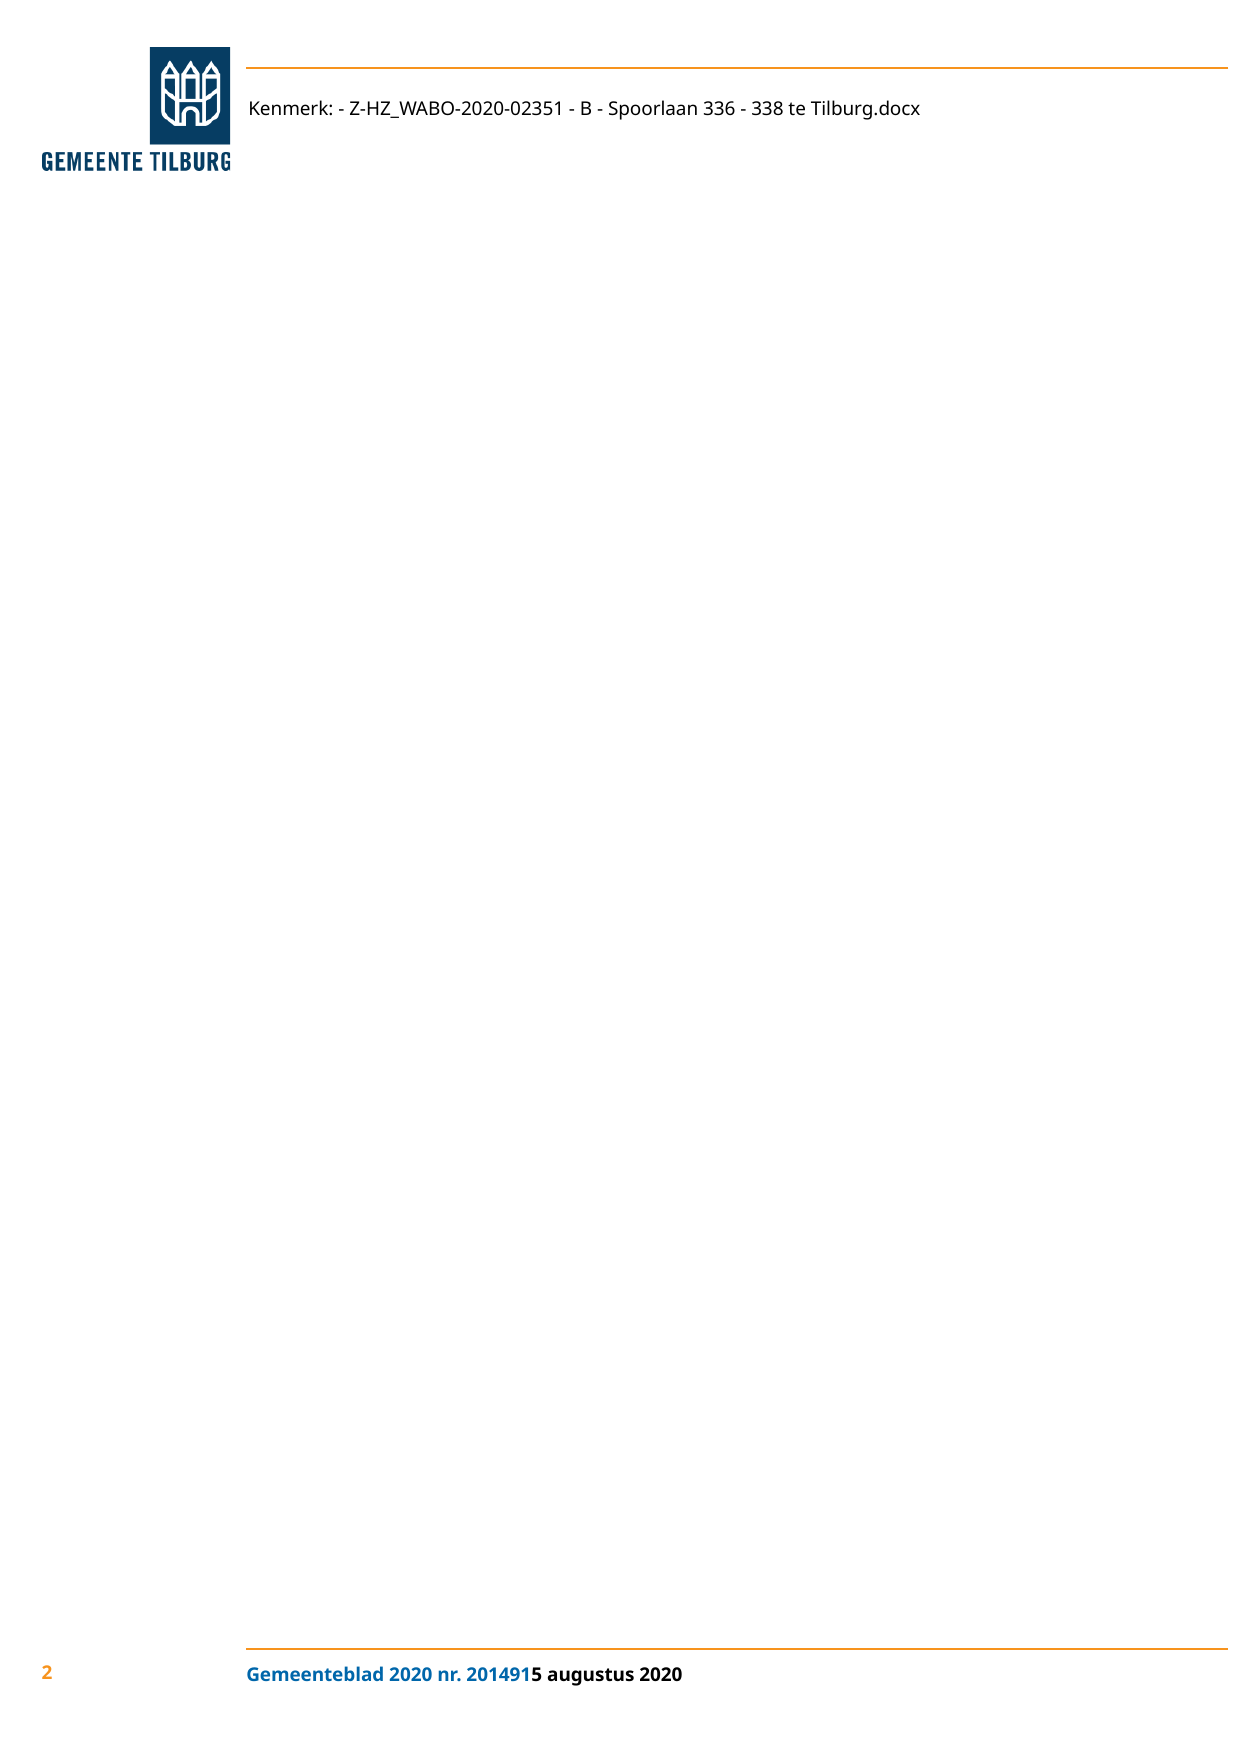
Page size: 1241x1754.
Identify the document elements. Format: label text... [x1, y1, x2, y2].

picture [41, 47, 231, 172]
text Kenmerk: - Z-HZ_WABO-2020-02351 - B - Spoorlaan 336 - 338 te Tilburg.docx [248, 95, 1152, 121]
